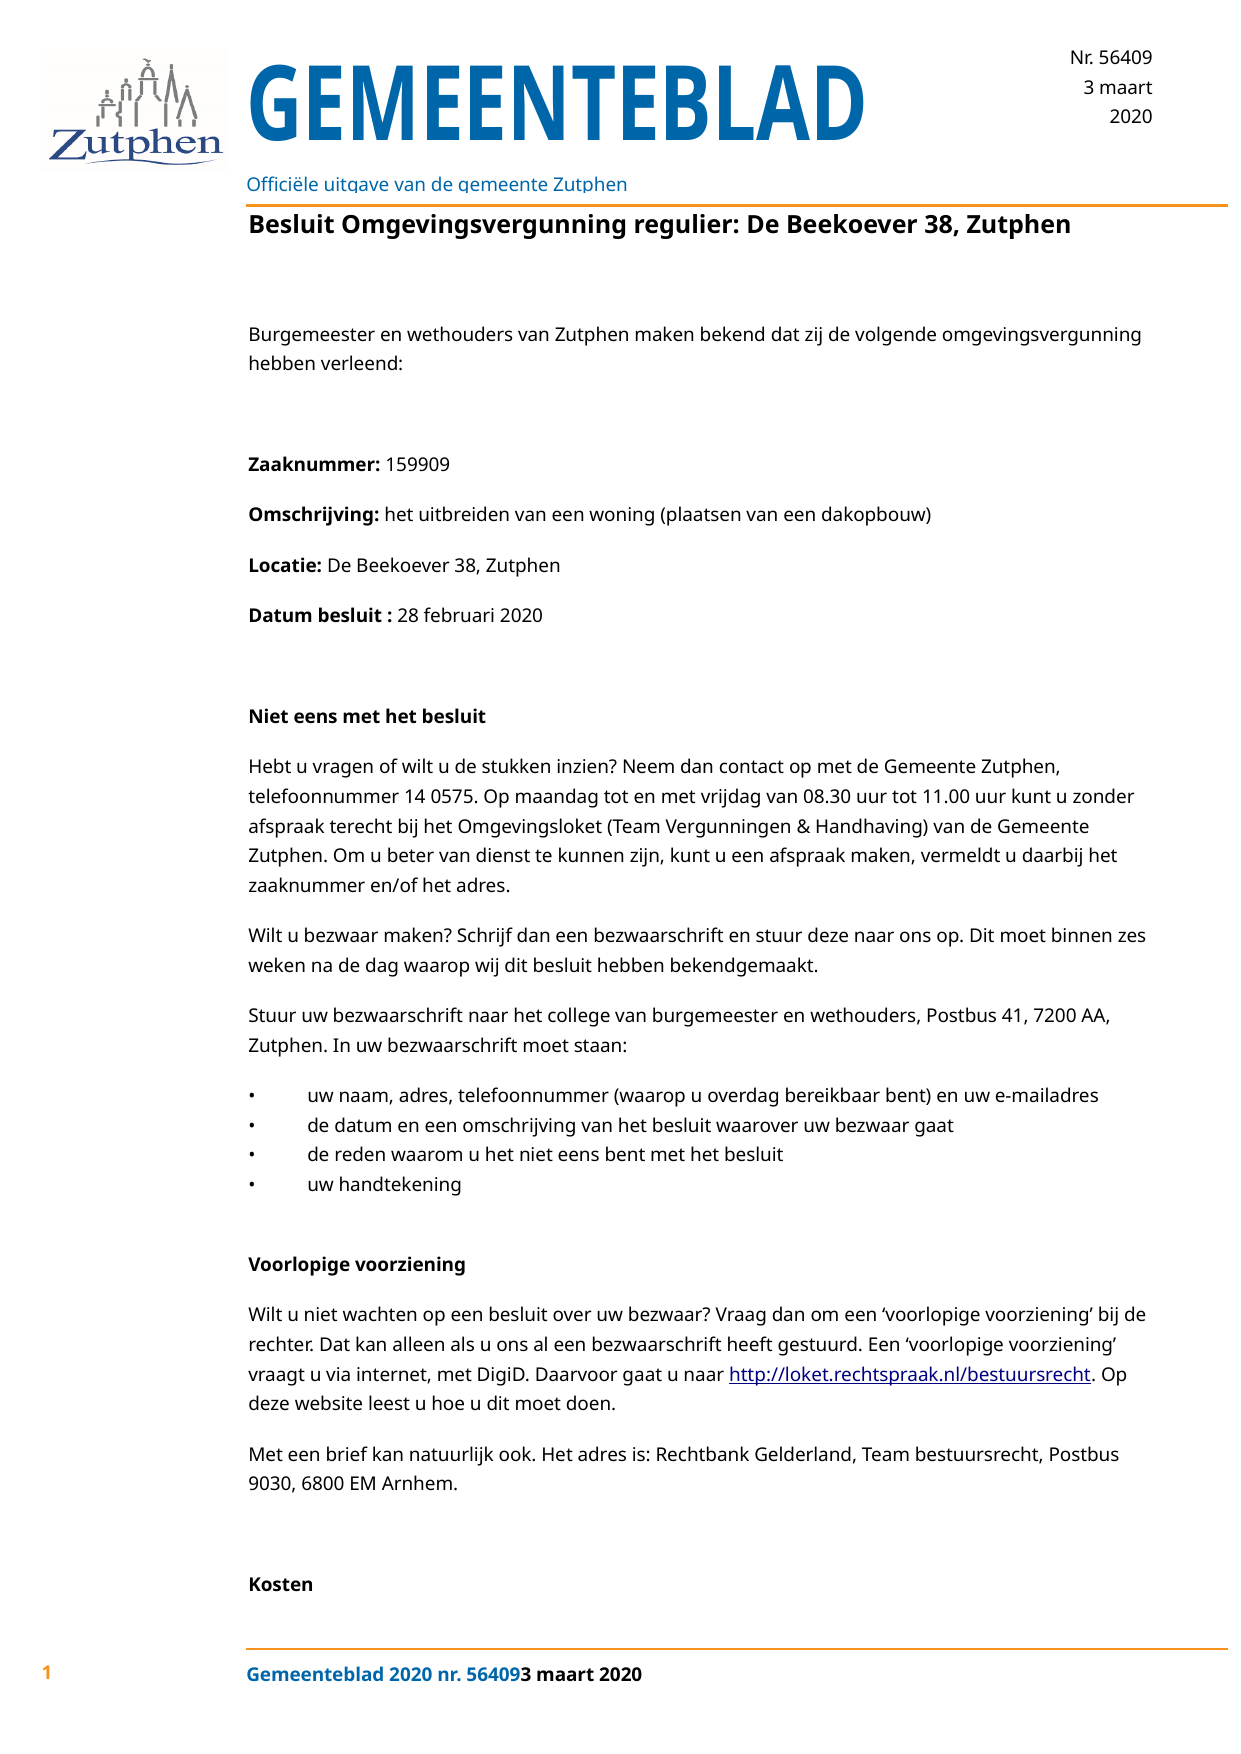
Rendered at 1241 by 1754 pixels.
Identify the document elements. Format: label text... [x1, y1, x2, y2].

list de reden waarom u het niet eens bent met het besluit [248, 1142, 1152, 1167]
list de datum en een omschrijving van het besluit waarover uw bezwaar gaat [248, 1112, 1152, 1138]
text Met een brief kan natuurlijk ook. Het adres is: Rechtbank Gelderland, Team bestuursrecht, Postbus 9030, 6800 EM Arnhem. [248, 1441, 1152, 1496]
list uw naam, adres, telefoonnummer (waarop u overdag bereikbaar bent) en uw e-mailadres [248, 1082, 1152, 1108]
text Burgemeester en wethouders van Zutphen maken bekend dat zij de volgende omgevingsvergunning hebben verleend: [248, 321, 1152, 376]
text Omschrijving: het uitbreiden van een woning (plaatsen van een dakopbouw) [248, 502, 1152, 527]
text Niet eens met het besluit [248, 703, 1152, 729]
text Hebt u vragen of wilt u de stukken inzien? Neem dan contact op met de Gemeente Zutphen, telefoonnummer 14 0575. Op maandag tot en met vrijdag van 08.30 uur tot 11.00 uur kunt u zonder afspraak terecht bij het Omgevingsloket (Team Vergunningen & Handhaving) van de Gemeente Zutphen. Om u beter van dienst te kunnen zijn, kunt u een afspraak maken, vermeldt u daarbij het zaaknummer en/of het adres. [248, 754, 1152, 898]
text Datum besluit : 28 februari 2020 [248, 602, 1152, 628]
text Stuur uw bezwaarschrift naar het college van burgemeester en wethouders, Postbus 41, 7200 AA, Zutphen. In uw bezwaarschrift moet staan: [248, 1002, 1152, 1058]
text Locatie: De Beekoever 38, Zutphen [248, 552, 1152, 578]
picture [41, 47, 231, 172]
text Kosten [248, 1571, 1152, 1597]
text Wilt u bezwaar maken? Schrijf dan een bezwaarschrift en stuur deze naar ons op. Dit moet binnen zes weken na de dag waarop wij dit besluit hebben bekendgemaakt. [248, 922, 1152, 978]
text Besluit Omgevingsvergunning regulier: De Beekoever 38, Zutphen [248, 207, 1152, 241]
text Voorlopige voorziening [248, 1251, 1152, 1277]
list uw handtekening [248, 1171, 1152, 1197]
text Wilt u niet wachten op een besluit over uw bezwaar? Vraag dan om een ‘voorlopige voorziening’ bij de rechter. Dat kan alleen als u ons al een bezwaarschrift heeft gestuurd. Een ‘voorlopige voorziening’ vraagt u via internet, met DigiD. Daarvoor gaat u naar http://loket.rechtspraak.nl/bestuursrecht. Op deze website leest u hoe u dit moet doen. [248, 1302, 1152, 1416]
text Zaaknummer: 159909 [248, 451, 1152, 477]
